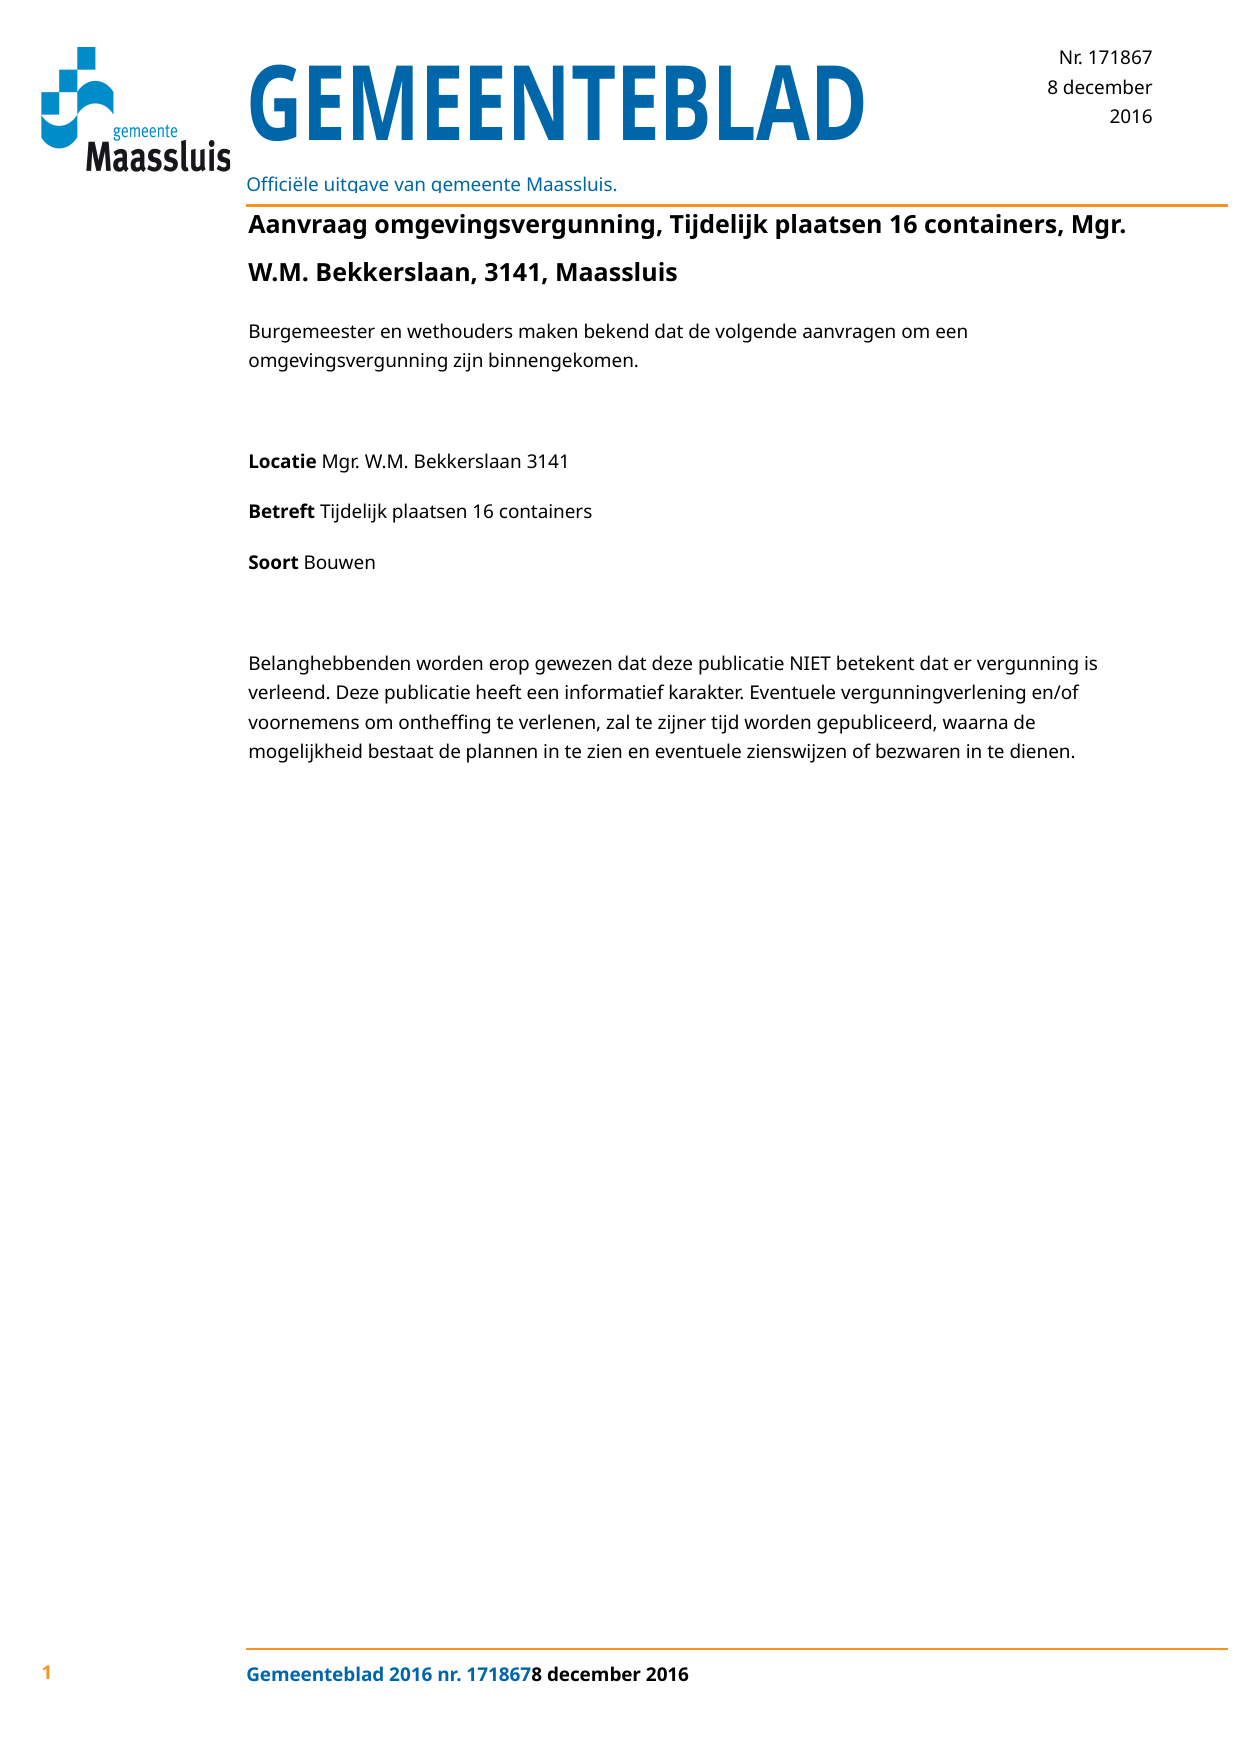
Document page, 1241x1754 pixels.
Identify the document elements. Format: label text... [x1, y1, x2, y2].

picture [41, 47, 77, 92]
text Locatie Mgr. W.M. Bekkerslaan 3141 [248, 448, 1152, 474]
text Aanvraag omgevingsvergunning, Tijdelijk plaatsen 16 containers, Mgr. W.M. Bekkerslaan, 3141, Maassluis [248, 207, 1152, 288]
text Belanghebbenden worden erop gewezen dat deze publicatie NIET betekent dat er vergunning is verleend. Deze publicatie heeft een informatief karakter. Eventuele vergunningverlening en/of voornemens om ontheffing te verlenen, zal te zijner tijd worden gepubliceerd, waarna de mogelijkheid bestaat de plannen in te zien en eventuele zienswijzen of bezwaren in te dienen. [248, 650, 1152, 764]
text Soort Bouwen [248, 549, 1152, 575]
text Betreft Tijdelijk plaatsen 16 containers [248, 499, 1152, 524]
picture [41, 47, 231, 172]
text Burgemeester en wethouders maken bekend dat de volgende aanvragen om een omgevingsvergunning zijn binnengekomen. [248, 318, 1152, 373]
